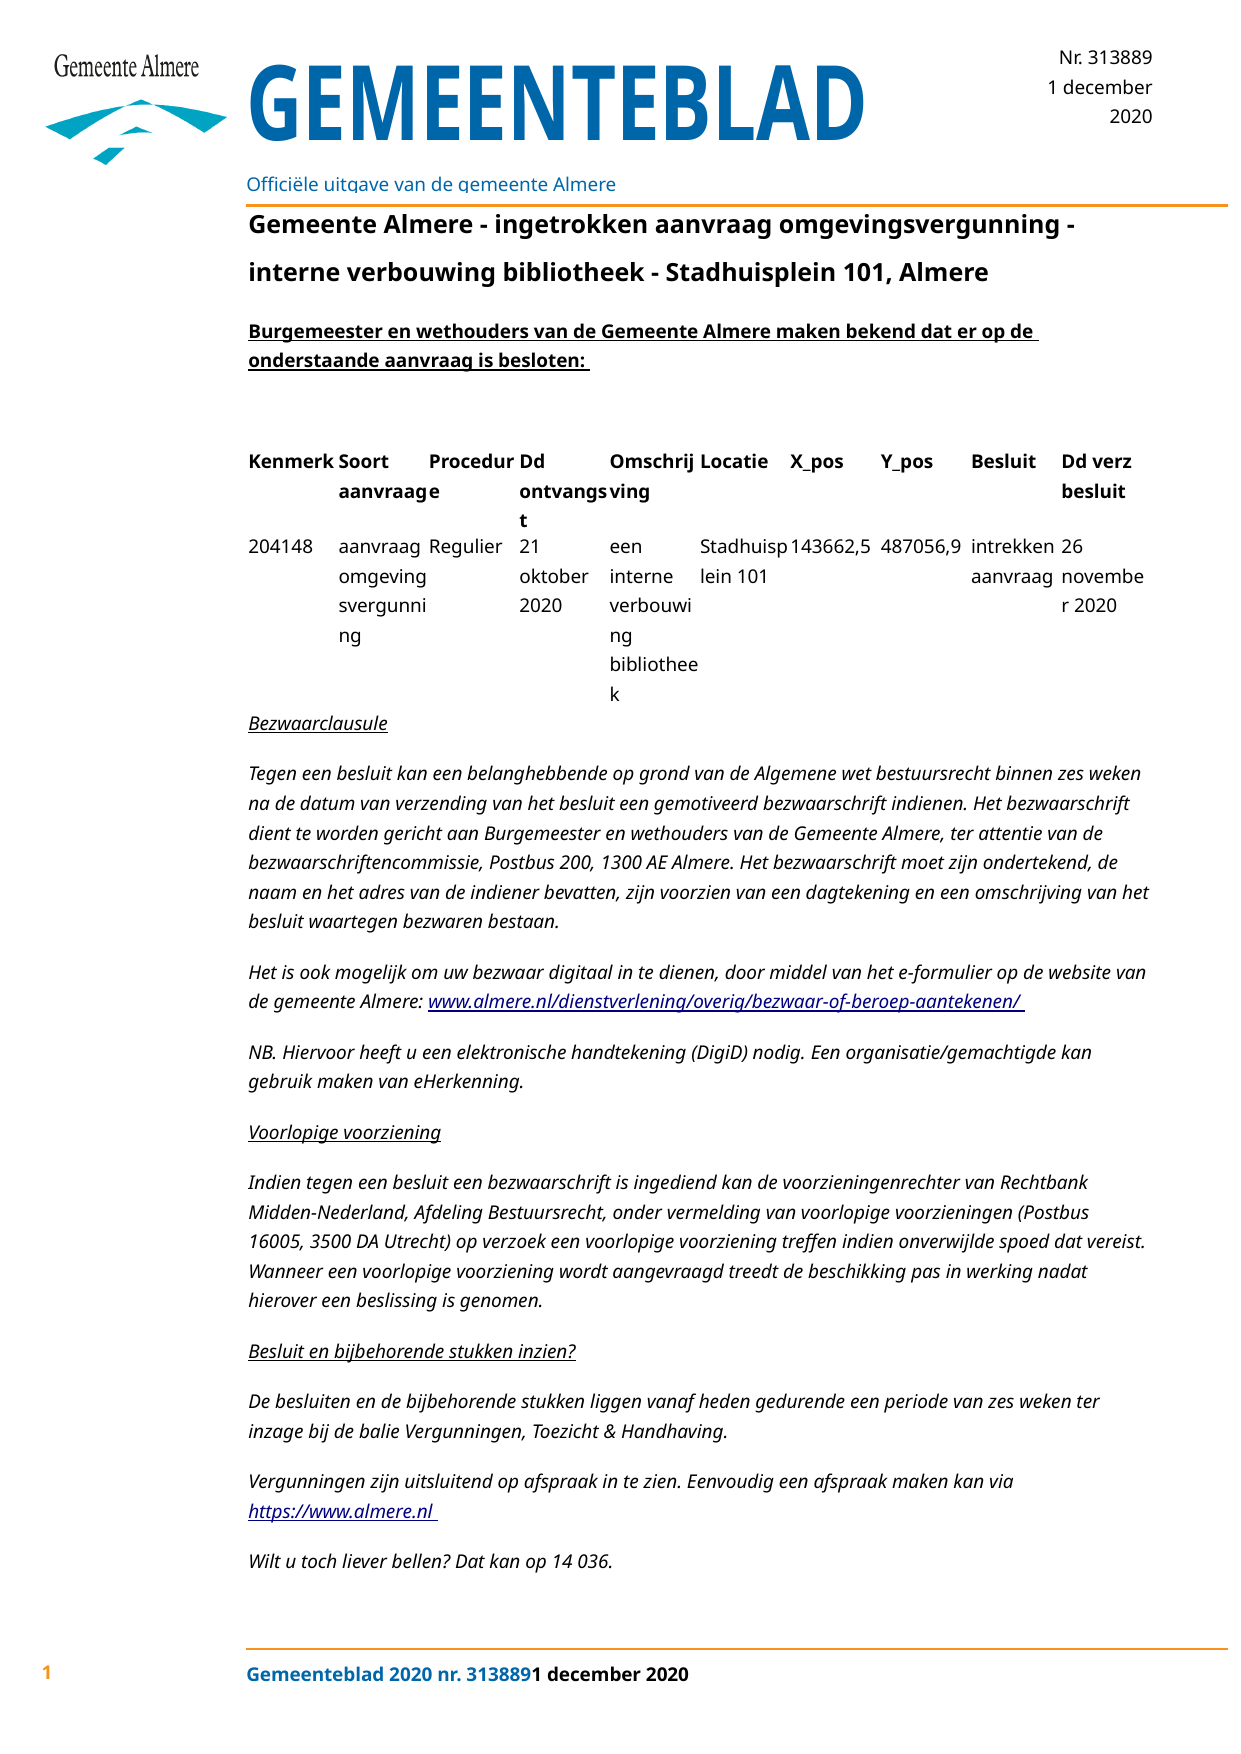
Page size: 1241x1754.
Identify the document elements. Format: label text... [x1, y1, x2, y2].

table_cell intrekken aanvraag [971, 533, 1061, 707]
table_cell 143662,5 [790, 533, 881, 707]
picture [41, 47, 231, 172]
text De besluiten en de bijbehorende stukken liggen vanaf heden gedurende een periode van zes weken ter inzage bij de balie Vergunningen, Toezicht & Handhaving. [248, 1388, 1152, 1444]
text Het is ook mogelijk om uw bezwaar digitaal in te dienen, door middel van het e-formulier op de website van de gemeente Almere: www.almere.nl/dienstverlening/overig/bezwaar-of-beroep-aantekenen/ [248, 959, 1152, 1014]
table_cell Stadhuisplein 101 [700, 533, 790, 707]
table_header Soort aanvraag [338, 449, 429, 533]
text Voorlopige voorziening [248, 1119, 1152, 1145]
text Burgemeester en wethouders van de Gemeente Almere maken bekend dat er op de onderstaande aanvraag is besloten: [248, 318, 1152, 373]
table_header Omschrijving [609, 449, 700, 533]
table_cell 26 november 2020 [1061, 533, 1152, 707]
table_cell aanvraag omgevingsvergunning [338, 533, 429, 707]
text Vergunningen zijn uitsluitend op afspraak in te zien. Eenvoudig een afspraak maken kan via https://www.almere.nl [248, 1468, 1152, 1524]
text Indien tegen een besluit een bezwaarschrift is ingediend kan de voorzieningenrechter van Rechtbank Midden-Nederland, Afdeling Bestuursrecht, onder vermelding van voorlopige voorzieningen (Postbus 16005, 3500 DA Utrecht) op verzoek een voorlopige voorziening treffen indien onverwijlde spoed dat vereist. Wanneer een voorlopige voorziening wordt aangevraagd treedt de beschikking pas in werking nadat hierover een beslissing is genomen. [248, 1169, 1152, 1313]
text NB. Hiervoor heeft u een elektronische handtekening (DigiD) nodig. Een organisatie/gemachtigde kan gebruik maken van eHerkenning. [248, 1039, 1152, 1094]
table_cell een interne verbouwing bibliotheek [609, 533, 700, 707]
table_header Kenmerk [248, 449, 338, 533]
text Bezwaarclausule [248, 710, 1152, 736]
text Wilt u toch liever bellen? Dat kan op 14 036. [248, 1548, 1152, 1574]
table_cell Regulier [429, 533, 519, 707]
table_header X_pos [790, 449, 881, 533]
table_header Dd verz besluit [1061, 449, 1152, 533]
table_header Procedure [429, 449, 519, 533]
table_header Dd ontvangst [519, 449, 609, 533]
table_cell 21 oktober 2020 [519, 533, 609, 707]
text Tegen een besluit kan een belanghebbende op grond van de Algemene wet bestuursrecht binnen zes weken na de datum van verzending van het besluit een gemotiveerd bezwaarschrift indienen. Het bezwaarschrift dient te worden gericht aan Burgemeester en wethouders van de Gemeente Almere, ter attentie van de bezwaarschriftencommissie, Postbus 200, 1300 AE Almere. Het bezwaarschrift moet zijn ondertekend, de naam en het adres van de indiener bevatten, zijn voorzien van een dagtekening en een omschrijving van het besluit waartegen bezwaren bestaan. [248, 761, 1152, 934]
table_header Y_pos [881, 449, 971, 533]
text Gemeente Almere - ingetrokken aanvraag omgevingsvergunning - interne verbouwing bibliotheek - Stadhuisplein 101, Almere [248, 207, 1152, 288]
table_cell 487056,9 [881, 533, 971, 707]
table_header Besluit [971, 449, 1061, 533]
table_header Locatie [700, 449, 790, 533]
text Besluit en bijbehorende stukken inzien? [248, 1338, 1152, 1364]
table_cell 204148 [248, 533, 338, 707]
